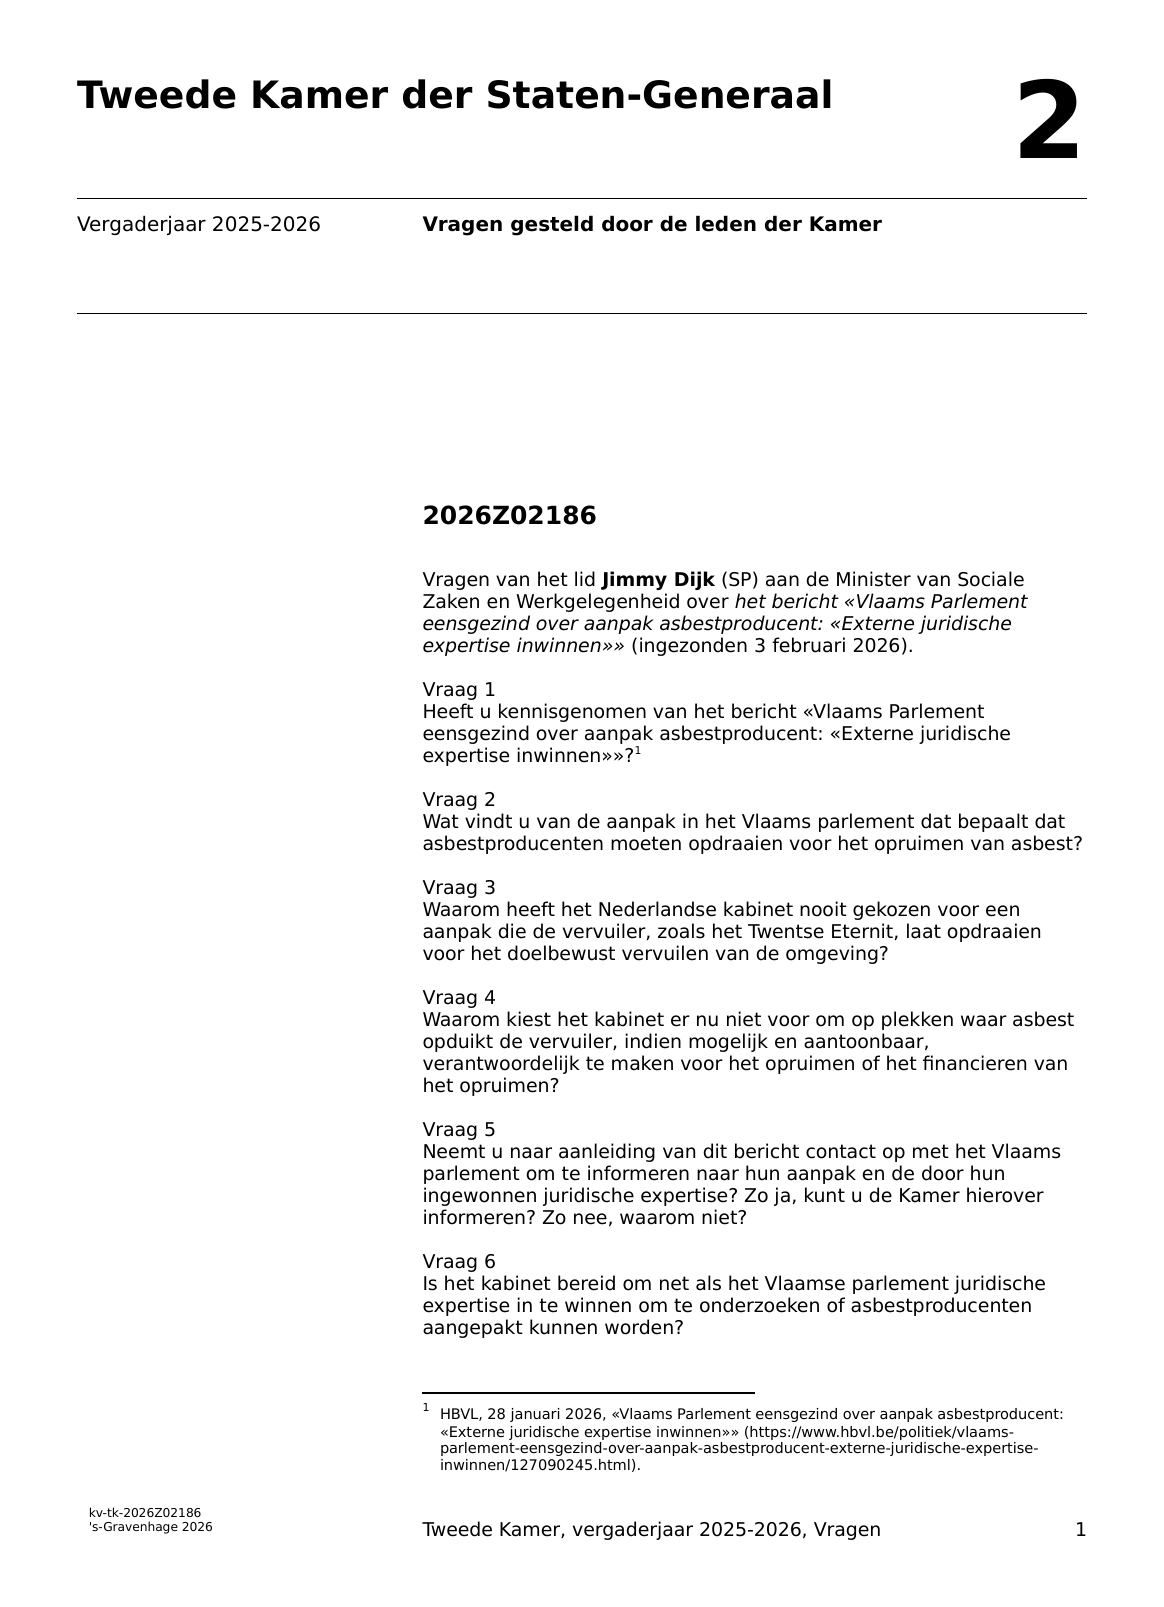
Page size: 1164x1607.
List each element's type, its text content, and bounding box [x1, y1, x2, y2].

text Vragen van het lid Jimmy Dijk (SP) aan de Minister van Sociale Zaken en Werkgelegenheid over het bericht «Vlaams Parlement eensgezind over aanpak asbestproducent: «Externe juridische expertise inwinnen»» (ingezonden 3 februari 2026). [422, 569, 1087, 657]
text Waarom kiest het kabinet er nu niet voor om op plekken waar asbest opduikt de vervuiler, indien mogelijk en aantoonbaar, verantwoordelijk te maken voor het opruimen of het financieren van het opruimen? [422, 1009, 1087, 1097]
text Vraag 6 [422, 1251, 1087, 1273]
table_cell Vragen gesteld door de leden der Kamer [422, 199, 1087, 313]
text HBVL, 28 januari 2026, «Vlaams Parlement eensgezind over aanpak asbestproducent: «Externe juridische expertise inwinnen»» (https://www.hbvl.be/politiek/vlaams-parlement-eensgezind-over-aanpak-asbestproducent-externe-juridische-expertise-inwinnen/127090245.html). [422, 1402, 1087, 1474]
text Heeft u kennisgenomen van het bericht «Vlaams Parlement eensgezind over aanpak asbestproducent: «Externe juridische expertise inwinnen»»? [422, 701, 1087, 767]
table_header Tweede Kamer der Staten-Generaal [77, 59, 886, 198]
text kv-tk-2026Z02186 [88, 1506, 323, 1520]
text 2026Z02186 [422, 501, 1087, 531]
text Vraag 5 [422, 1119, 1087, 1141]
text Vraag 2 [422, 789, 1087, 811]
text Vraag 4 [422, 987, 1087, 1009]
text Wat vindt u van de aanpak in het Vlaams parlement dat bepaalt dat asbestproducenten moeten opdraaien voor het opruimen van asbest? [422, 811, 1087, 855]
text Neemt u naar aanleiding van dit bericht contact op met het Vlaams parlement om te informeren naar hun aanpak en de door hun ingewonnen juridische expertise? Zo ja, kunt u de Kamer hierover informeren? Zo nee, waarom niet? [422, 1141, 1087, 1229]
text Is het kabinet bereid om net als het Vlaamse parlement juridische expertise in te winnen om te onderzoeken of asbestproducenten aangepakt kunnen worden? [422, 1273, 1087, 1339]
text Vraag 1 [422, 679, 1087, 701]
table_header 2 [886, 59, 1087, 198]
table_cell Vergaderjaar 2025-2026 [77, 199, 422, 313]
text 's-Gravenhage 2026 [88, 1520, 323, 1534]
text Waarom heeft het Nederlandse kabinet nooit gekozen voor een aanpak die de vervuiler, zoals het Twentse Eternit, laat opdraaien voor het doelbewust vervuilen van de omgeving? [422, 899, 1087, 965]
text Vraag 3 [422, 877, 1087, 899]
